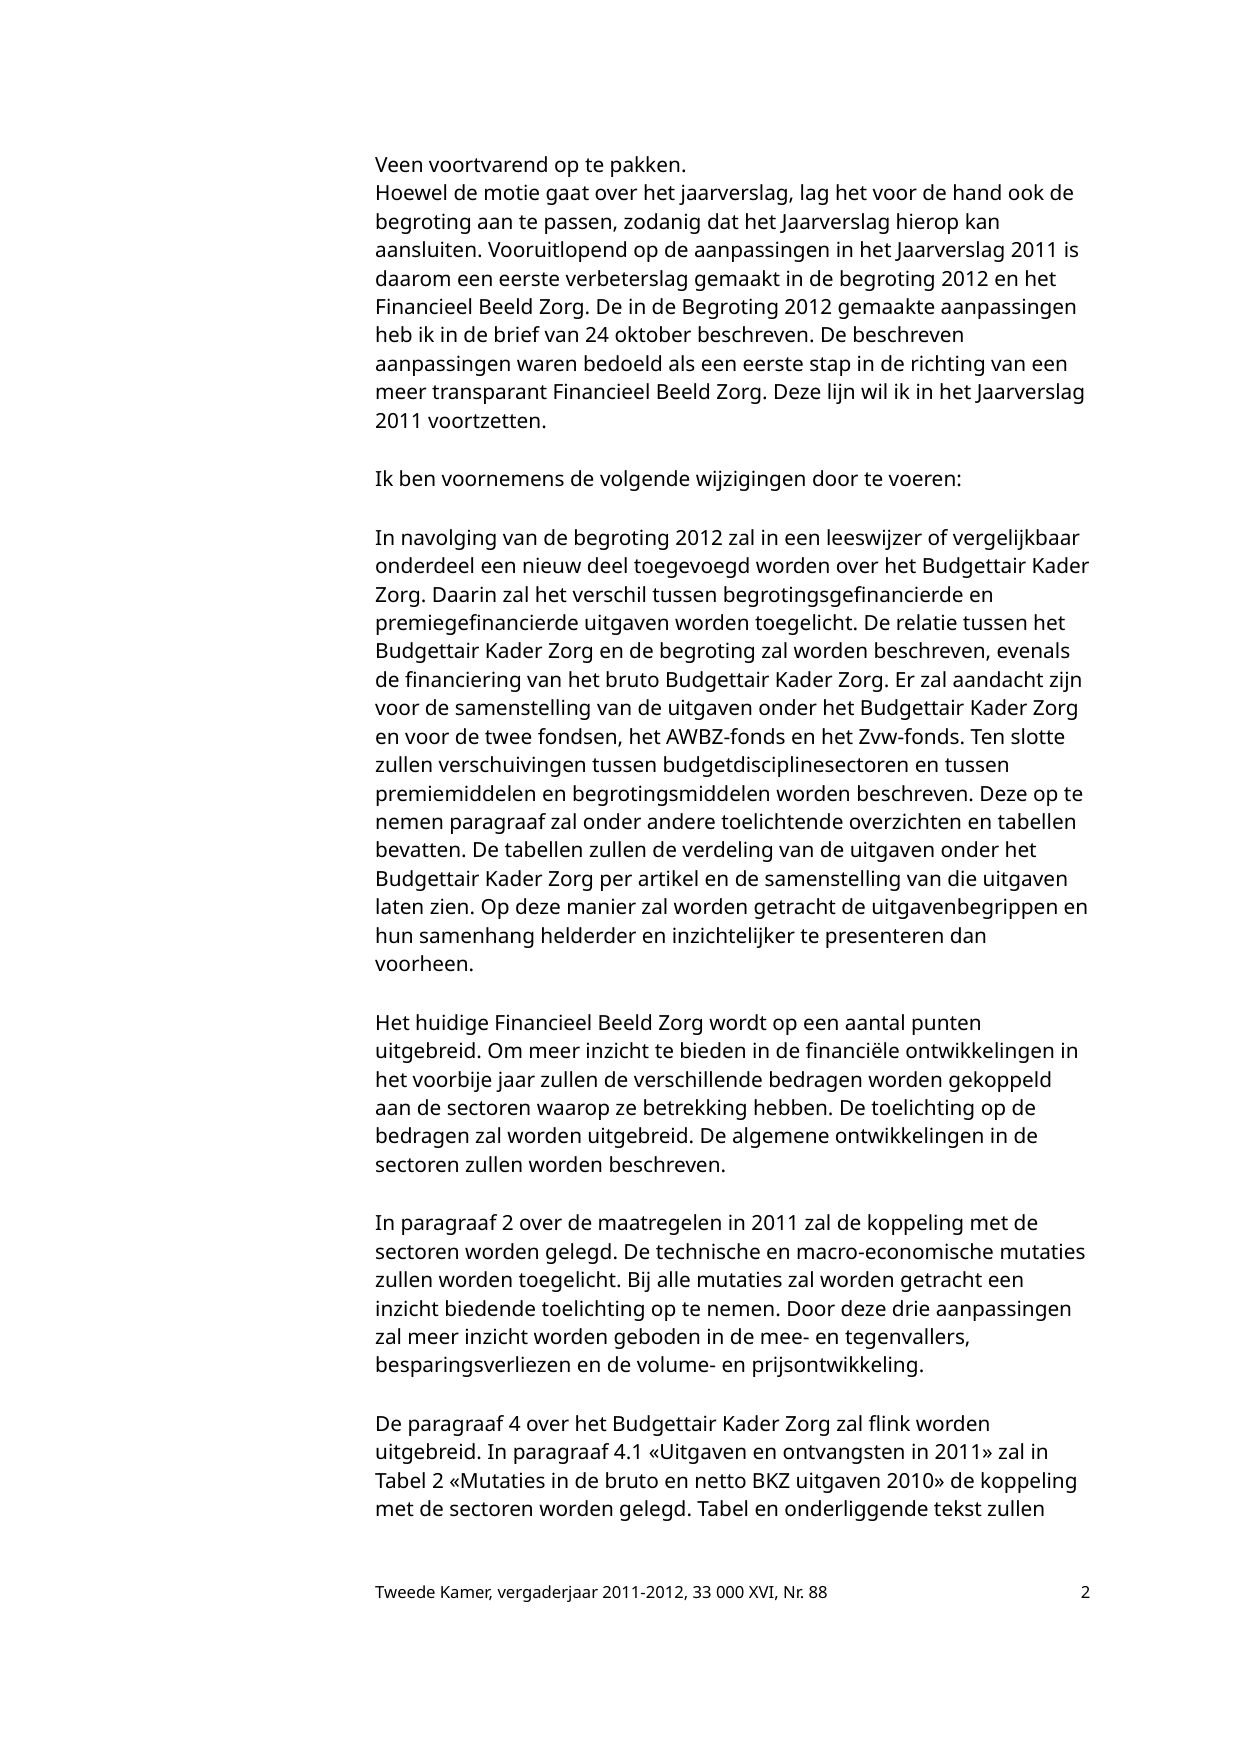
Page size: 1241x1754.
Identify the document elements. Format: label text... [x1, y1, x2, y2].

text In navolging van de begroting 2012 zal in een leeswijzer of vergelijkbaar onderdeel een nieuw deel toegevoegd worden over het Budgettair Kader Zorg. Daarin zal het verschil tussen begrotingsgefinancierde en premiegefinancierde uitgaven worden toegelicht. De relatie tussen het Budgettair Kader Zorg en de begroting zal worden beschreven, evenals de financiering van het bruto Budgettair Kader Zorg. Er zal aandacht zijn voor de samenstelling van de uitgaven onder het Budgettair Kader Zorg en voor de twee fondsen, het AWBZ-fonds en het Zvw-fonds. Ten slotte zullen verschuivingen tussen budgetdisciplinesectoren en tussen premiemiddelen en begrotingsmiddelen worden beschreven. Deze op te nemen paragraaf zal onder andere toelichtende overzichten en tabellen bevatten. De tabellen zullen de verdeling van de uitgaven onder het Budgettair Kader Zorg per artikel en de samenstelling van die uitgaven laten zien. Op deze manier zal worden getracht de uitgavenbegrippen en hun samenhang helderder en inzichtelijker te presenteren dan voorheen. [375, 523, 1090, 978]
text Hoewel de motie gaat over het jaarverslag, lag het voor de hand ook de begroting aan te passen, zodanig dat het Jaarverslag hierop kan aansluiten. Vooruitlopend op de aanpassingen in het Jaarverslag 2011 is daarom een eerste verbeterslag gemaakt in de begroting 2012 en het Financieel Beeld Zorg. De in de Begroting 2012 gemaakte aanpassingen heb ik in de brief van 24 oktober beschreven. De beschreven aanpassingen waren bedoeld als een eerste stap in de richting van een meer transparant Financieel Beeld Zorg. Deze lijn wil ik in het Jaarverslag 2011 voortzetten. [375, 178, 1090, 434]
text De paragraaf 4 over het Budgettair Kader Zorg zal flink worden uitgebreid. In paragraaf 4.1 «Uitgaven en ontvangsten in 2011» zal in Tabel 2 «Mutaties in de bruto en netto BKZ uitgaven 2010» de koppeling met de sectoren worden gelegd. Tabel en onderliggende tekst zullen [375, 1409, 1090, 1523]
text Veen voortvarend op te pakken. [375, 150, 1090, 178]
text In paragraaf 2 over de maatregelen in 2011 zal de koppeling met de sectoren worden gelegd. De technische en macro-economische mutaties zullen worden toegelicht. Bij alle mutaties zal worden getracht een inzicht biedende toelichting op te nemen. Door deze drie aanpassingen zal meer inzicht worden geboden in de mee- en tegenvallers, besparingsverliezen en de volume- en prijsontwikkeling. [375, 1208, 1090, 1379]
text Ik ben voornemens de volgende wijzigingen door te voeren: [375, 464, 1090, 493]
text Het huidige Financieel Beeld Zorg wordt op een aantal punten uitgebreid. Om meer inzicht te bieden in de financiële ontwikkelingen in het voorbije jaar zullen de verschillende bedragen worden gekoppeld aan de sectoren waarop ze betrekking hebben. De toelichting op de bedragen zal worden uitgebreid. De algemene ontwikkelingen in de sectoren zullen worden beschreven. [375, 1008, 1090, 1178]
